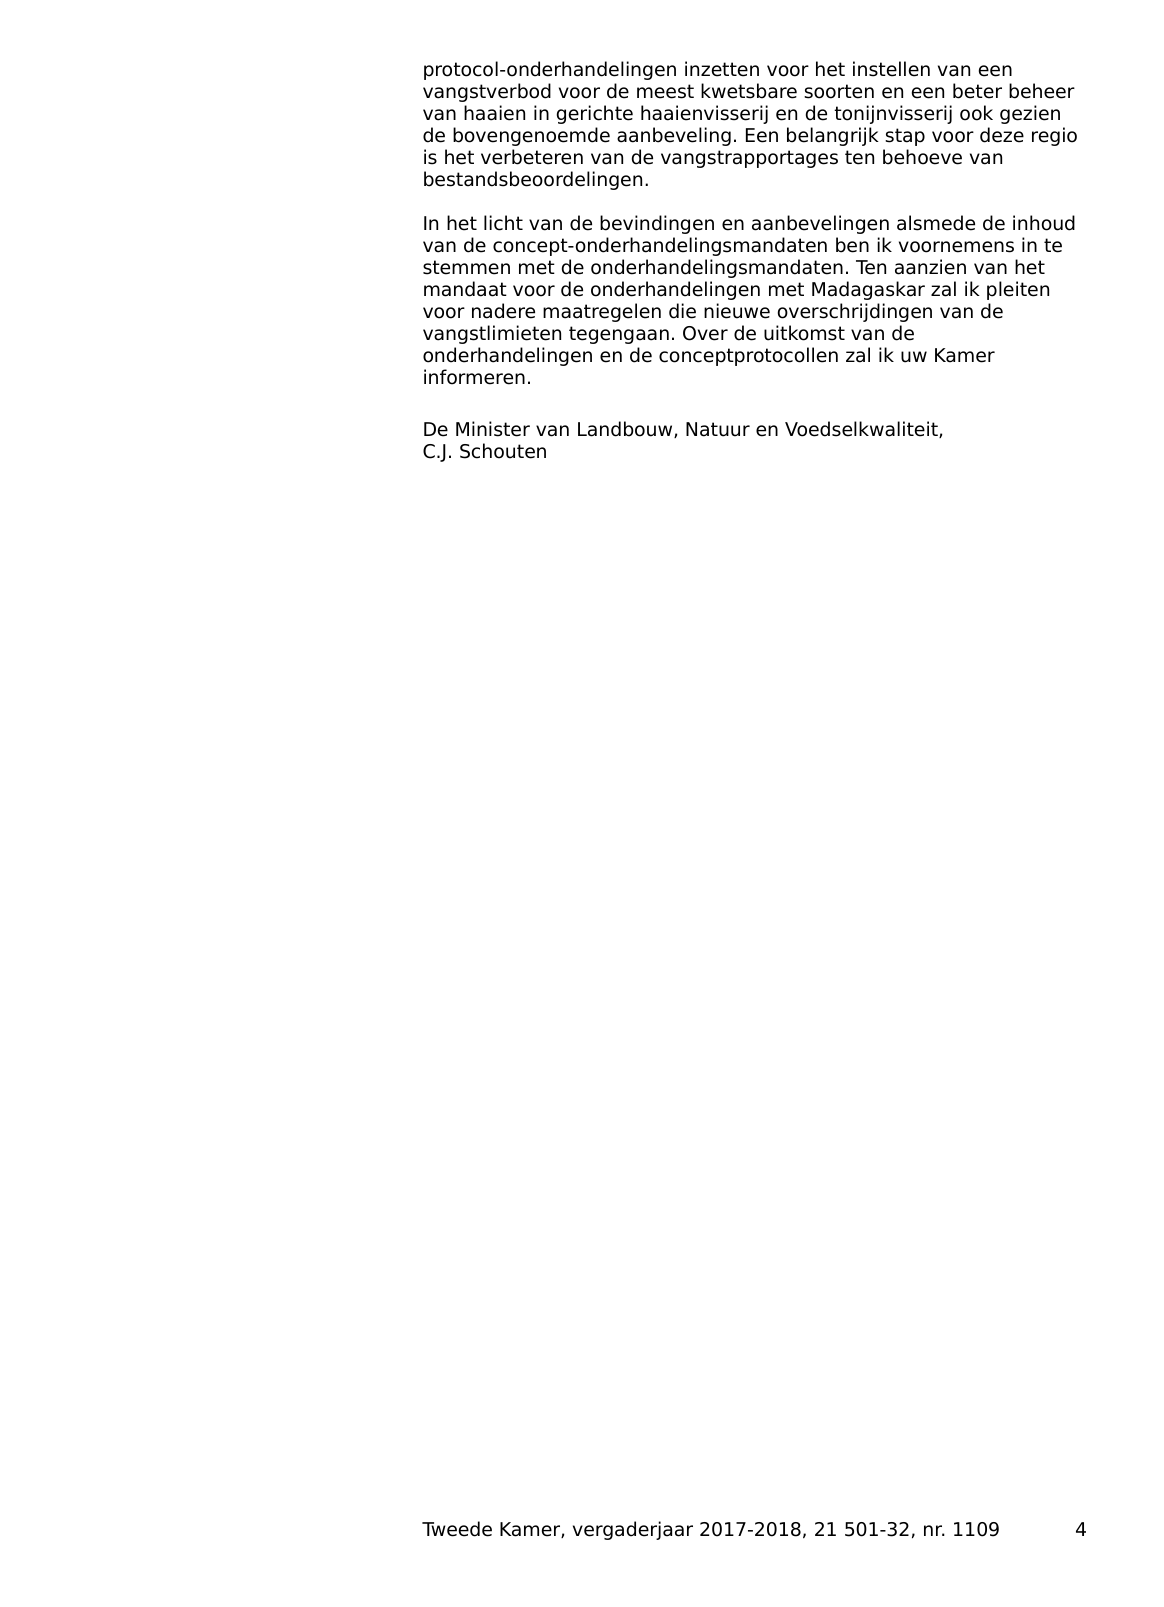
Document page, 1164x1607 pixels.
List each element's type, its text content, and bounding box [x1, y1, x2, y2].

text protocol-onderhandelingen inzetten voor het instellen van een vangstverbod voor de meest kwetsbare soorten en een beter beheer van haaien in gerichte haaienvisserij en de tonijnvisserij ook gezien de bovengenoemde aanbeveling. Een belangrijk stap voor deze regio is het verbeteren van de vangstrapportages ten behoeve van bestandsbeoordelingen. [422, 59, 1087, 191]
text In het licht van de bevindingen en aanbevelingen alsmede de inhoud van de concept-onderhandelingsmandaten ben ik voornemens in te stemmen met de onderhandelingsmandaten. Ten aanzien van het mandaat voor de onderhandelingen met Madagaskar zal ik pleiten voor nadere maatregelen die nieuwe overschrijdingen van de vangstlimieten tegengaan. Over de uitkomst van de onderhandelingen en de conceptprotocollen zal ik uw Kamer informeren. [422, 213, 1087, 389]
text De Minister van Landbouw, Natuur en Voedselkwaliteit, C.J. Schouten [422, 419, 1087, 463]
